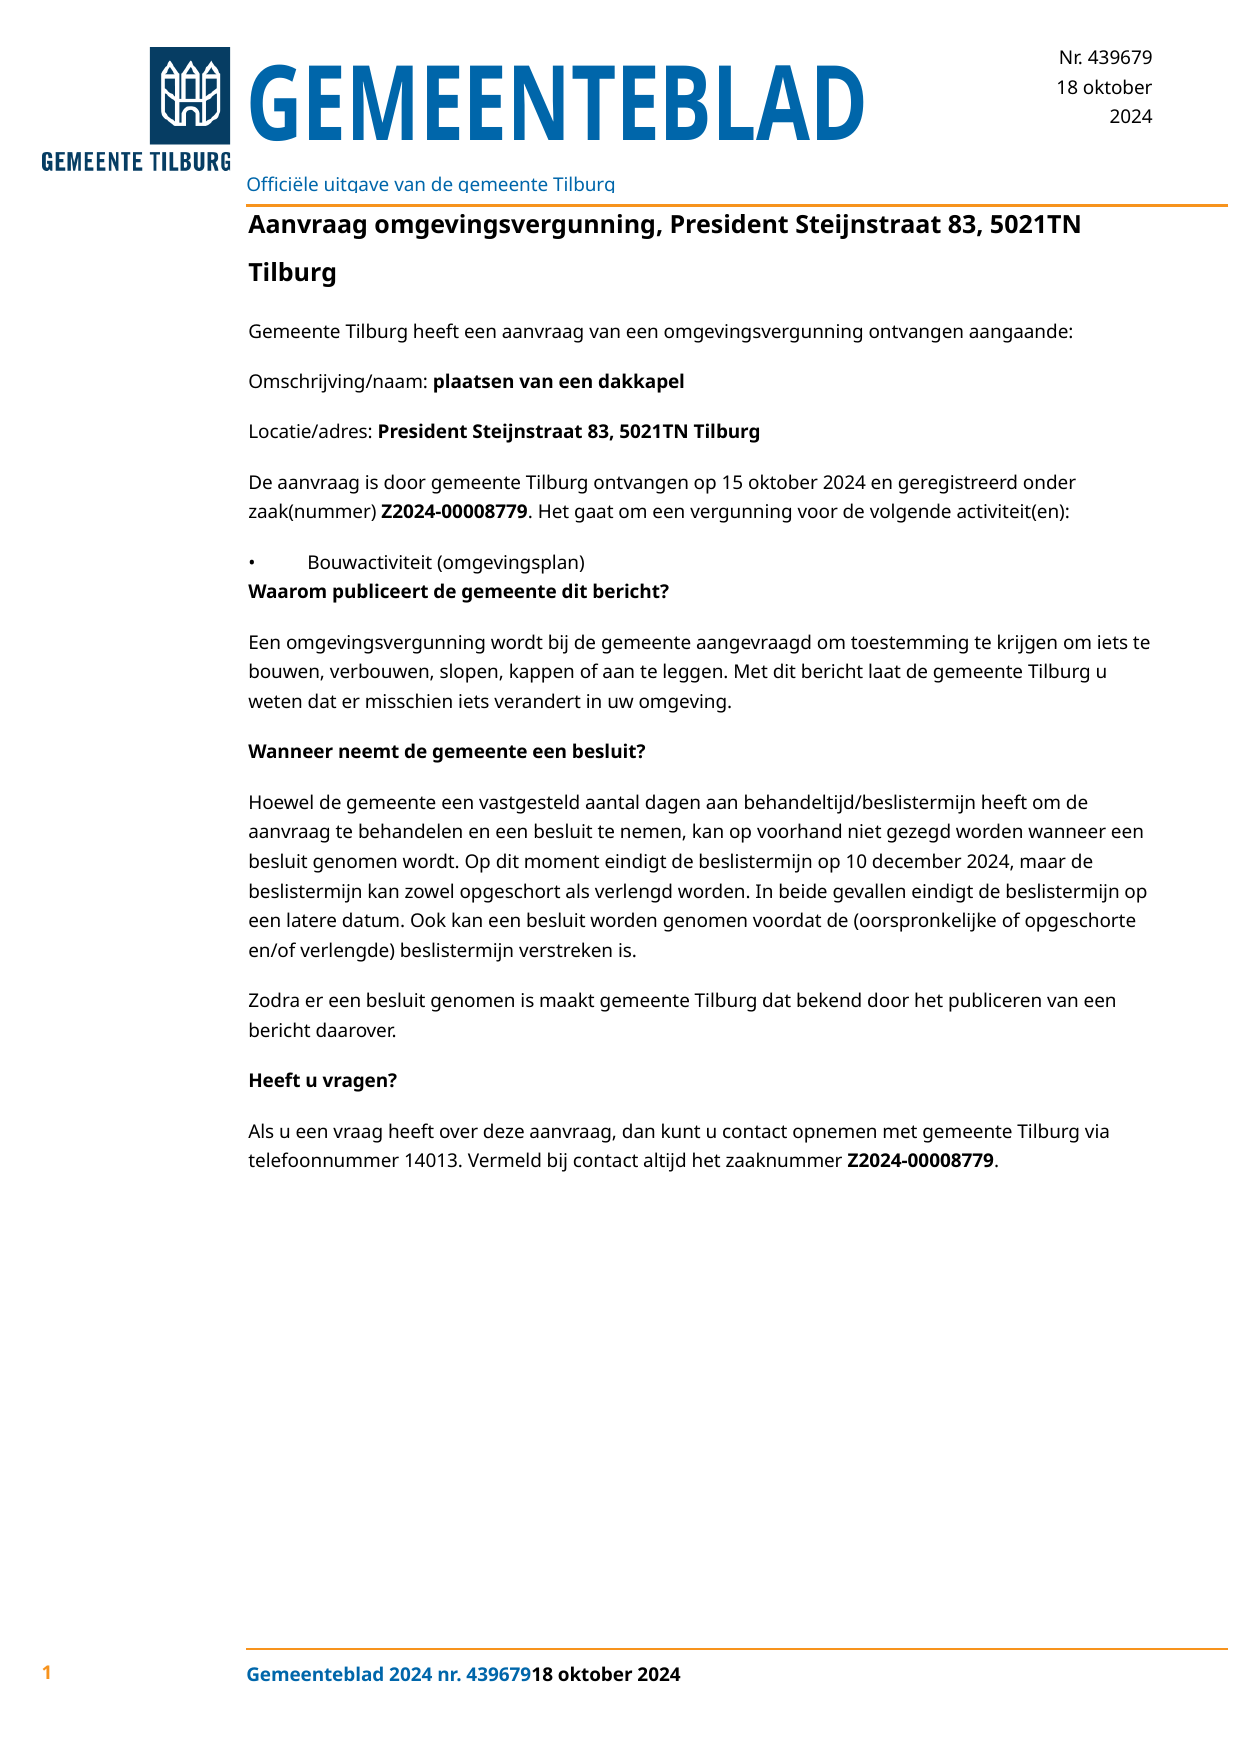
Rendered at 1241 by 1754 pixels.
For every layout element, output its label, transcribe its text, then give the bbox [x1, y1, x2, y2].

text Omschrijving/naam: plaatsen van een dakkapel [248, 368, 1152, 394]
picture [41, 47, 231, 172]
text De aanvraag is door gemeente Tilburg ontvangen op 15 oktober 2024 en geregistreerd onder zaak(nummer) Z2024-00008779. Het gaat om een vergunning voor de volgende activiteit(en): [248, 469, 1152, 524]
text Locatie/adres: President Steijnstraat 83, 5021TN Tilburg [248, 419, 1152, 444]
text Zodra er een besluit genomen is maakt gemeente Tilburg dat bekend door het publiceren van een bericht daarover. [248, 987, 1152, 1043]
text Heeft u vragen? [248, 1067, 1152, 1093]
text Een omgevingsvergunning wordt bij de gemeente aangevraagd om toestemming te krijgen om iets te bouwen, verbouwen, slopen, kappen of aan te leggen. Met dit bericht laat de gemeente Tilburg u weten dat er misschien iets verandert in uw omgeving. [248, 629, 1152, 714]
text Waarom publiceert de gemeente dit bericht? [248, 579, 1152, 604]
list Bouwactiviteit (omgevingsplan) [248, 549, 1152, 575]
text Hoewel de gemeente een vastgesteld aantal dagen aan behandeltijd/beslistermijn heeft om de aanvraag te behandelen en een besluit te nemen, kan op voorhand niet gezegd worden wanneer een besluit genomen wordt. Op dit moment eindigt de beslistermijn op 10 december 2024, maar de beslistermijn kan zowel opgeschort als verlengd worden. In beide gevallen eindigt de beslistermijn op een latere datum. Ook kan een besluit worden genomen voordat de (oorspronkelijke of opgeschorte en/of verlengde) beslistermijn verstreken is. [248, 789, 1152, 963]
text Als u een vraag heeft over deze aanvraag, dan kunt u contact opnemen met gemeente Tilburg via telefoonnummer 14013. Vermeld bij contact altijd het zaaknummer Z2024-00008779. [248, 1118, 1152, 1173]
text Aanvraag omgevingsvergunning, President Steijnstraat 83, 5021TN Tilburg [248, 207, 1152, 288]
text Gemeente Tilburg heeft een aanvraag van een omgevingsvergunning ontvangen aangaande: [248, 318, 1152, 344]
text Wanneer neemt de gemeente een besluit? [248, 739, 1152, 764]
